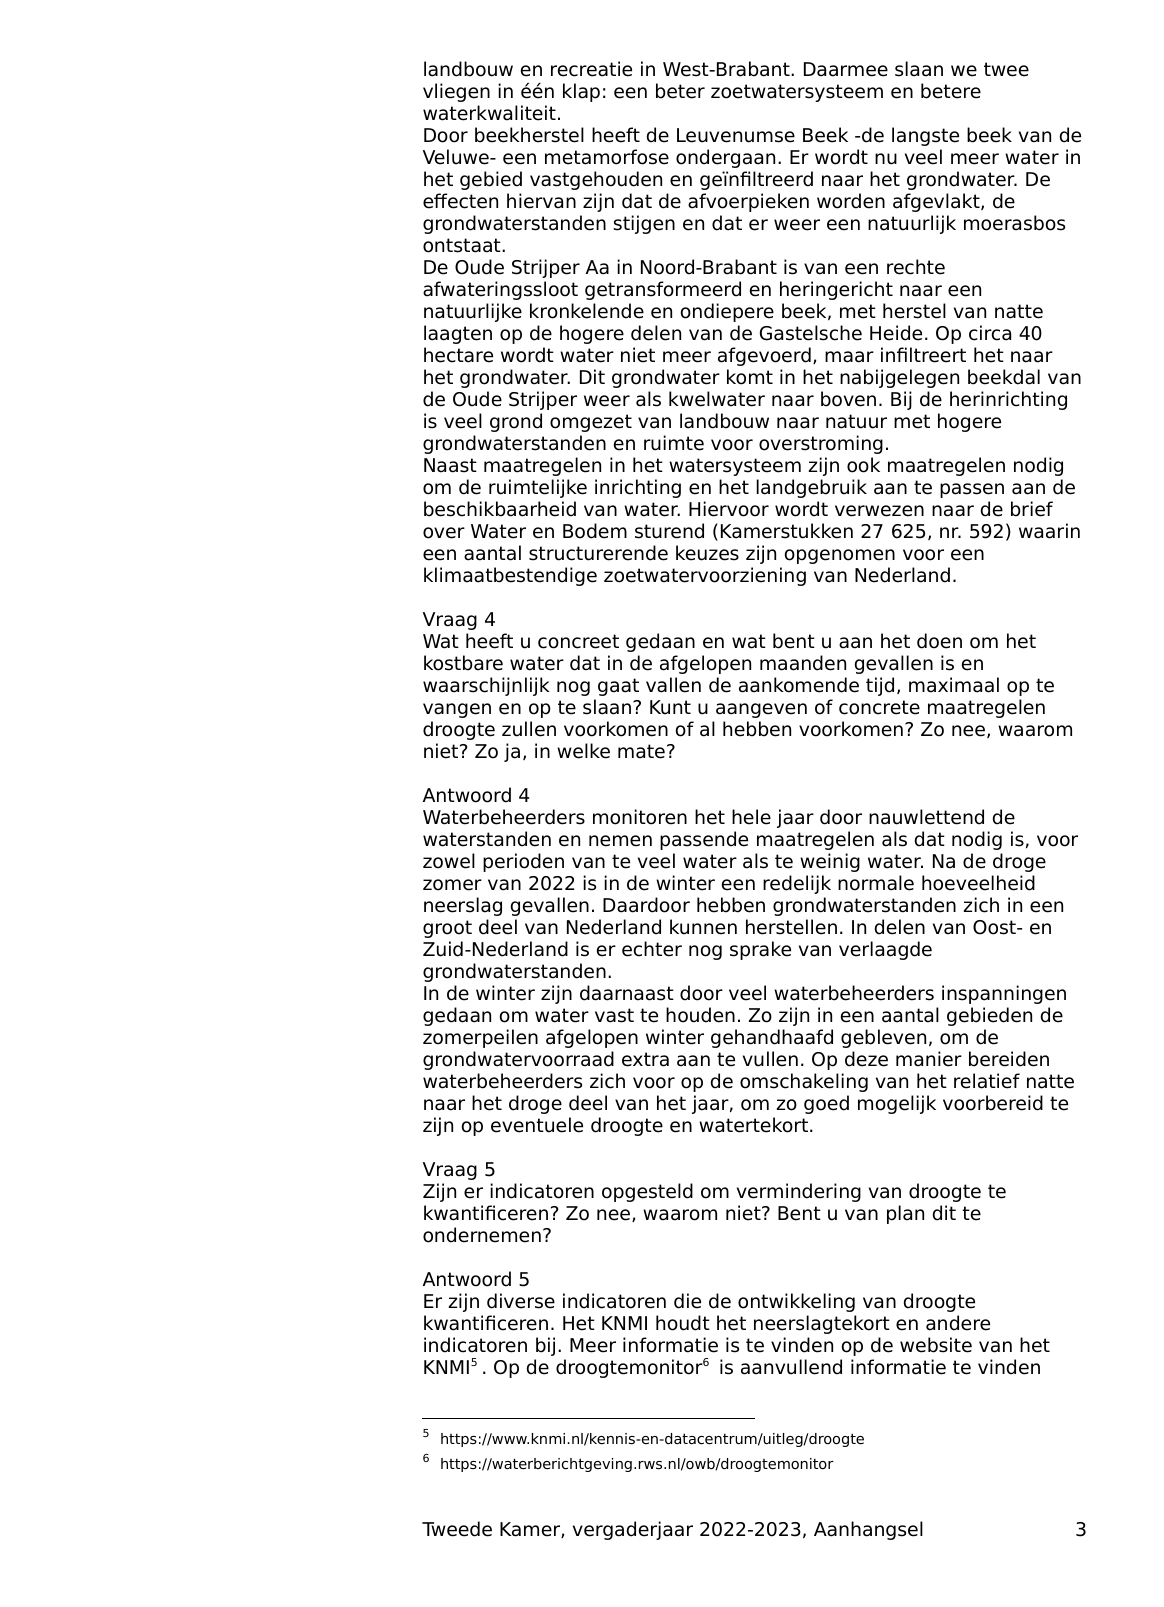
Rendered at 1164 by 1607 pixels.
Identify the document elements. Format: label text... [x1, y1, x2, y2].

text Naast maatregelen in het watersysteem zijn ook maatregelen nodig om de ruimtelijke inrichting en het landgebruik aan te passen aan de beschikbaarheid van water. Hiervoor wordt verwezen naar de brief over Water en Bodem sturend (Kamerstukken 27 625, nr. 592) waarin een aantal structurerende keuzes zijn opgenomen voor een klimaatbestendige zoetwatervoorziening van Nederland. [422, 455, 1087, 587]
text https://www.knmi.nl/kennis-en-datacentrum/uitleg/droogte [422, 1427, 1087, 1449]
text Antwoord 4 [422, 785, 1087, 807]
text Wat heeft u concreet gedaan en wat bent u aan het doen om het kostbare water dat in de afgelopen maanden gevallen is en waarschijnlijk nog gaat vallen de aankomende tijd, maximaal op te vangen en op te slaan? Kunt u aangeven of concrete maatregelen droogte zullen voorkomen of al hebben voorkomen? Zo nee, waarom niet? Zo ja, in welke mate? [422, 631, 1087, 763]
text De Oude Strijper Aa in Noord-Brabant is van een rechte afwateringssloot getransformeerd en heringericht naar een natuurlijke kronkelende en ondiepere beek, met herstel van natte laagten op de hogere delen van de Gastelsche Heide. Op circa 40 hectare wordt water niet meer afgevoerd, maar infiltreert het naar het grondwater. Dit grondwater komt in het nabijgelegen beekdal van de Oude Strijper weer als kwelwater naar boven. Bij de herinrichting is veel grond omgezet van landbouw naar natuur met hogere grondwaterstanden en ruimte voor overstroming. [422, 257, 1087, 455]
text Door beekherstel heeft de Leuvenumse Beek -de langste beek van de Veluwe- een metamorfose ondergaan. Er wordt nu veel meer water in het gebied vastgehouden en geïnfiltreerd naar het grondwater. De effecten hiervan zijn dat de afvoerpieken worden afgevlakt, de grondwaterstanden stijgen en dat er weer een natuurlijk moerasbos ontstaat. [422, 125, 1087, 257]
text Er zijn diverse indicatoren die de ontwikkeling van droogte kwantificeren. Het KNMI houdt het neerslagtekort en andere indicatoren bij. Meer informatie is te vinden op de website van het KNMI. Op de droogtemonitor is aanvullend informatie te vinden [422, 1291, 1087, 1379]
text In de winter zijn daarnaast door veel waterbeheerders inspanningen gedaan om water vast te houden. Zo zijn in een aantal gebieden de zomerpeilen afgelopen winter gehandhaafd gebleven, om de grondwatervoorraad extra aan te vullen. Op deze manier bereiden waterbeheerders zich voor op de omschakeling van het relatief natte naar het droge deel van het jaar, om zo goed mogelijk voorbereid te zijn op eventuele droogte en watertekort. [422, 983, 1087, 1136]
text Vraag 5 [422, 1159, 1087, 1181]
text Vraag 4 [422, 609, 1087, 631]
text Antwoord 5 [422, 1269, 1087, 1291]
text landbouw en recreatie in West-Brabant. Daarmee slaan we twee vliegen in één klap: een beter zoetwatersysteem en betere waterkwaliteit. [422, 59, 1087, 125]
text Zijn er indicatoren opgesteld om vermindering van droogte te kwantificeren? Zo nee, waarom niet? Bent u van plan dit te ondernemen? [422, 1181, 1087, 1247]
text https://waterberichtgeving.rws.nl/owb/droogtemonitor [422, 1452, 1087, 1474]
text Waterbeheerders monitoren het hele jaar door nauwlettend de waterstanden en nemen passende maatregelen als dat nodig is, voor zowel perioden van te veel water als te weinig water. Na de droge zomer van 2022 is in de winter een redelijk normale hoeveelheid neerslag gevallen. Daardoor hebben grondwaterstanden zich in een groot deel van Nederland kunnen herstellen. In delen van Oost- en Zuid-Nederland is er echter nog sprake van verlaagde grondwaterstanden. [422, 807, 1087, 983]
